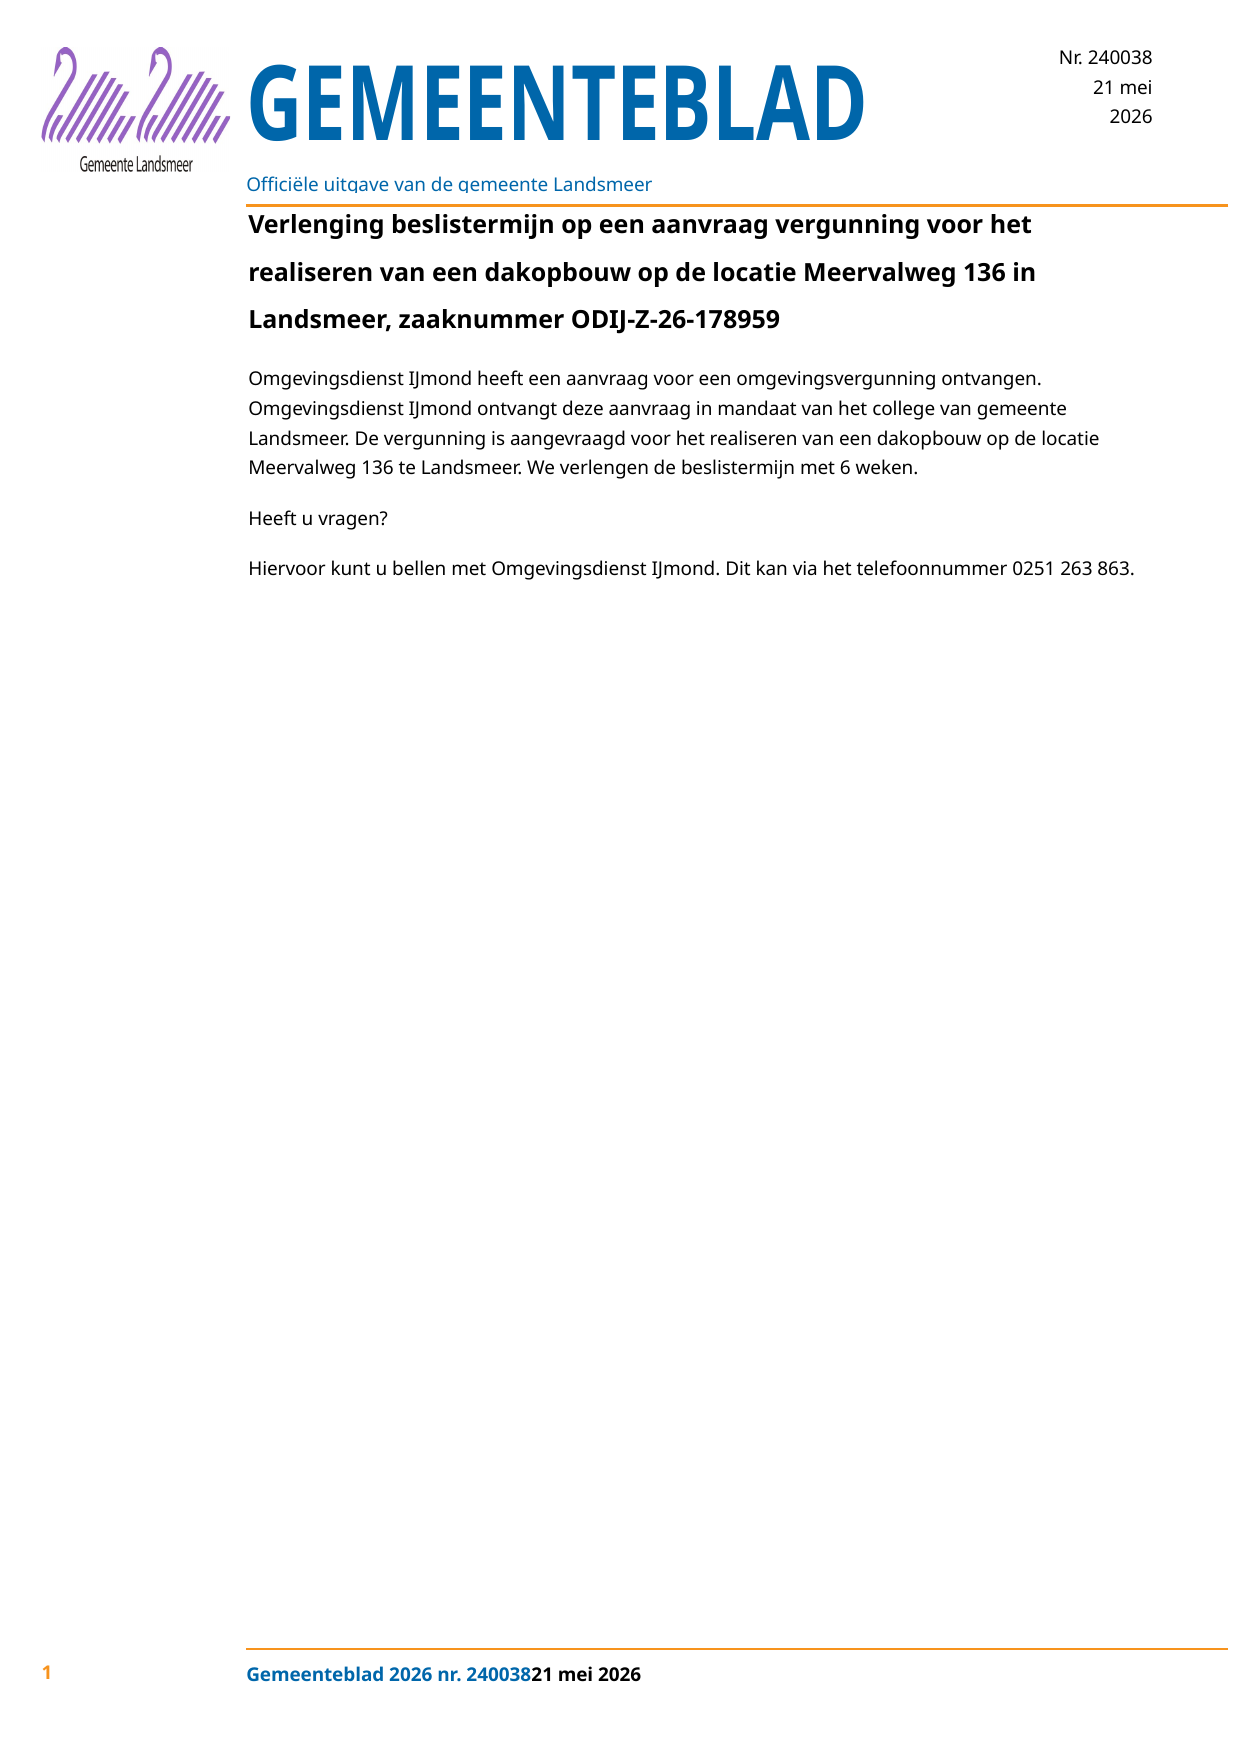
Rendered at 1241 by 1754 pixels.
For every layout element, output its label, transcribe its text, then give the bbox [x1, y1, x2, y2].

text Verlenging beslistermijn op een aanvraag vergunning voor het realiseren van een dakopbouw op de locatie Meervalweg 136 in Landsmeer, zaaknummer ODIJ-Z-26-178959 [248, 207, 1152, 336]
text Heeft u vragen? [248, 505, 1152, 530]
text Hiervoor kunt u bellen met Omgevingsdienst IJmond. Dit kan via het telefoonnummer 0251 263 863. [248, 555, 1152, 581]
picture [41, 47, 231, 172]
text Omgevingsdienst IJmond heeft een aanvraag voor een omgevingsvergunning ontvangen. Omgevingsdienst IJmond ontvangt deze aanvraag in mandaat van het college van gemeente Landsmeer. De vergunning is aangevraagd voor het realiseren van een dakopbouw op de locatie Meervalweg 136 te Landsmeer. We verlengen de beslistermijn met 6 weken. [248, 366, 1152, 480]
